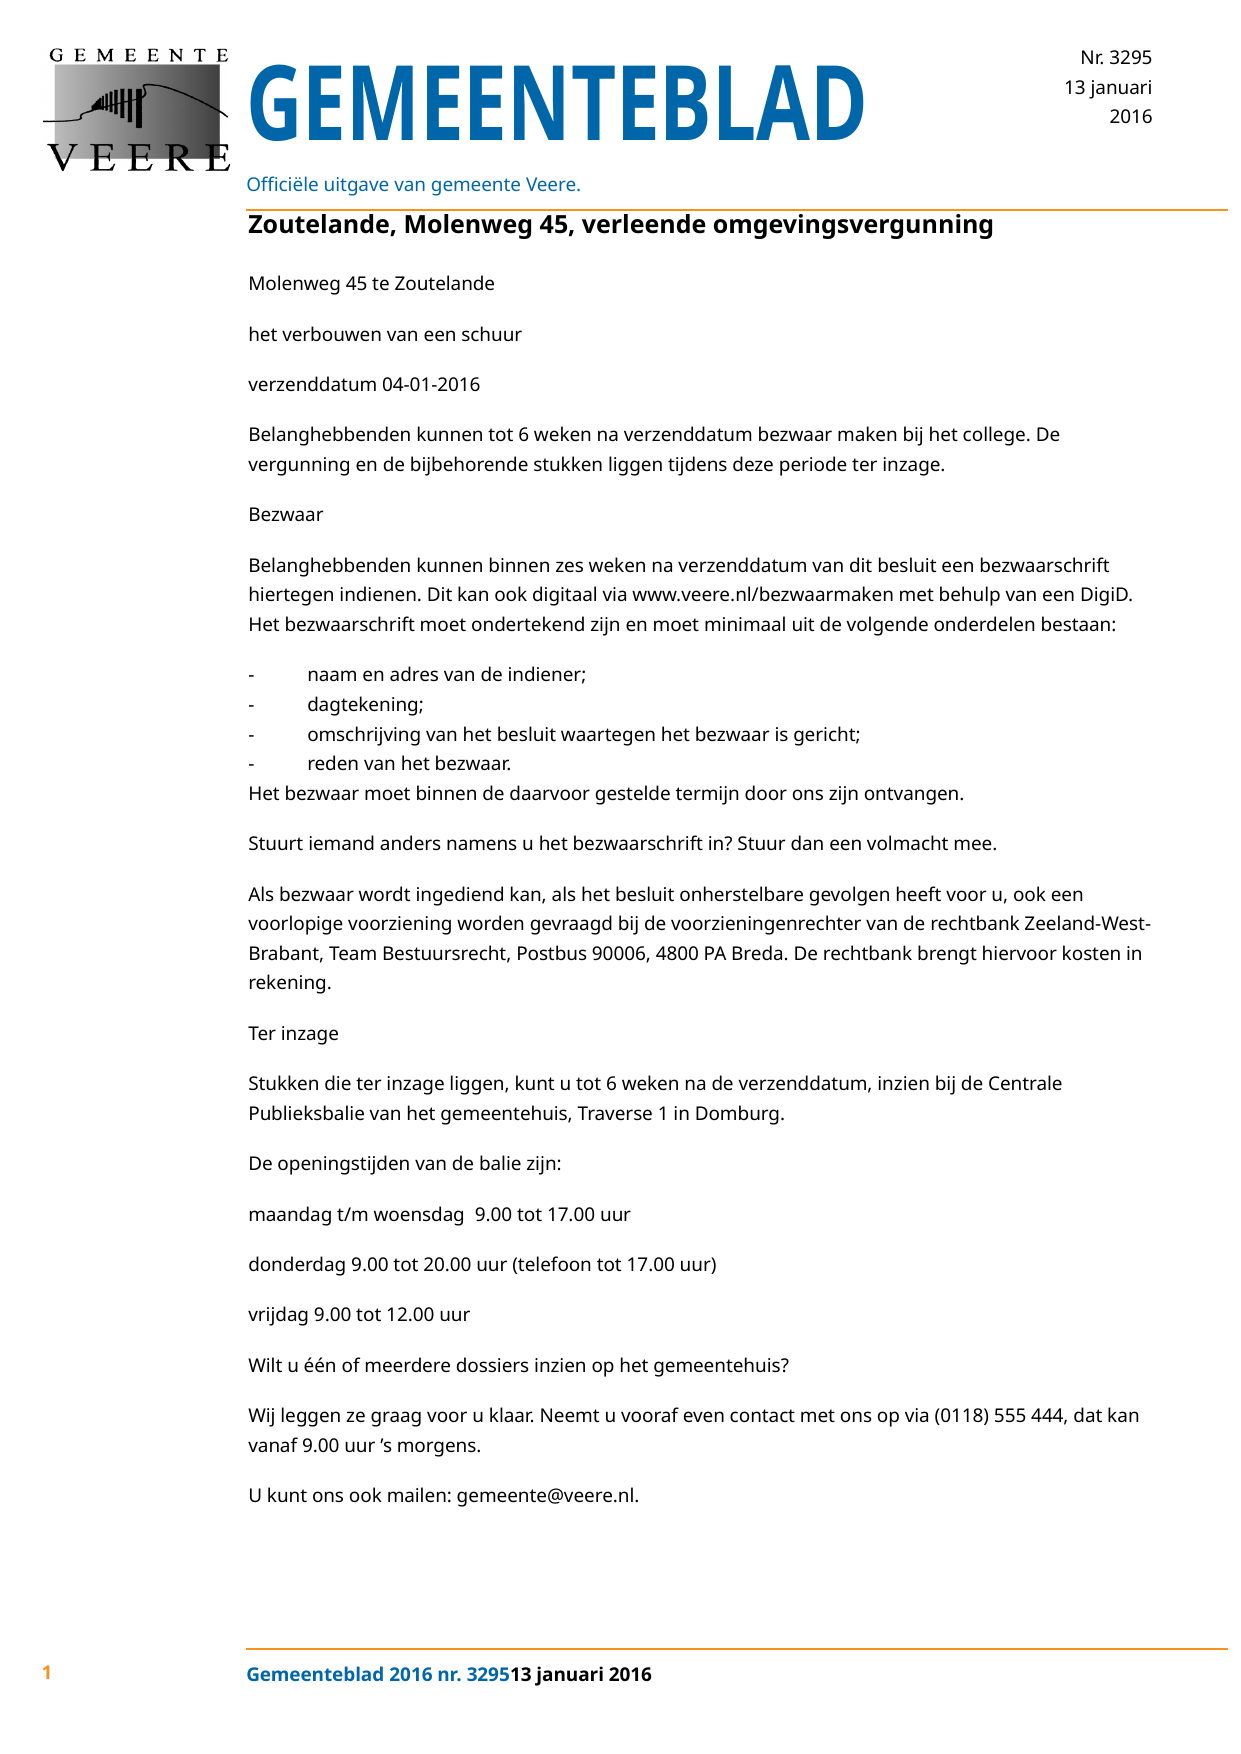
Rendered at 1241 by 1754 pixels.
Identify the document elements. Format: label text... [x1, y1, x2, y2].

text Zoutelande, Molenweg 45, verleende omgevingsvergunning [248, 211, 1152, 241]
text Molenweg 45 te Zoutelande [248, 270, 1152, 296]
text Belanghebbenden kunnen tot 6 weken na verzenddatum bezwaar maken bij het college. De vergunning en de bijbehorende stukken liggen tijdens deze periode ter inzage. [248, 422, 1152, 477]
text verzenddatum 04-01-2016 [248, 371, 1152, 397]
text Bezwaar [248, 502, 1152, 527]
text Het bezwaar moet binnen de daarvoor gestelde termijn door ons zijn ontvangen. [248, 780, 1152, 806]
text Als bezwaar wordt ingediend kan, als het besluit onherstelbare gevolgen heeft voor u, ook een voorlopige voorziening worden gevraagd bij de voorzieningenrechter van de rechtbank Zeeland-West-Brabant, Team Bestuursrecht, Postbus 90006, 4800 PA Breda. De rechtbank brengt hiervoor kosten in rekening. [248, 881, 1152, 995]
text De openingstijden van de balie zijn: [248, 1150, 1152, 1176]
text Wij leggen ze graag voor u klaar. Neemt u vooraf even contact met ons op via (0118) 555 444, dat kan vanaf 9.00 uur ’s morgens. [248, 1402, 1152, 1458]
list reden van het bezwaar. [248, 750, 1152, 776]
text Wilt u één of meerdere dossiers inzien op het gemeentehuis? [248, 1352, 1152, 1378]
list omschrijving van het besluit waartegen het bezwaar is gericht; [248, 721, 1152, 746]
text het verbouwen van een schuur [248, 321, 1152, 346]
text Stukken die ter inzage liggen, kunt u tot 6 weken na de verzenddatum, inzien bij de Centrale Publieksbalie van het gemeentehuis, Traverse 1 in Domburg. [248, 1070, 1152, 1126]
text vrijdag 9.00 tot 12.00 uur [248, 1302, 1152, 1327]
text U kunt ons ook mailen: gemeente@veere.nl. [248, 1482, 1152, 1508]
picture [41, 47, 231, 172]
text Stuurt iemand anders namens u het bezwaarschrift in? Stuur dan een volmacht mee. [248, 830, 1152, 856]
list naam en adres van de indiener; [248, 662, 1152, 687]
text maandag t/m woensdag 9.00 tot 17.00 uur [248, 1201, 1152, 1226]
text Ter inzage [248, 1020, 1152, 1046]
text donderdag 9.00 tot 20.00 uur (telefoon tot 17.00 uur) [248, 1251, 1152, 1277]
text Belanghebbenden kunnen binnen zes weken na verzenddatum van dit besluit een bezwaarschrift hiertegen indienen. Dit kan ook digitaal via www.veere.nl/bezwaarmaken met behulp van een DigiD. Het bezwaarschrift moet ondertekend zijn en moet minimaal uit de volgende onderdelen bestaan: [248, 552, 1152, 637]
list dagtekening; [248, 691, 1152, 717]
